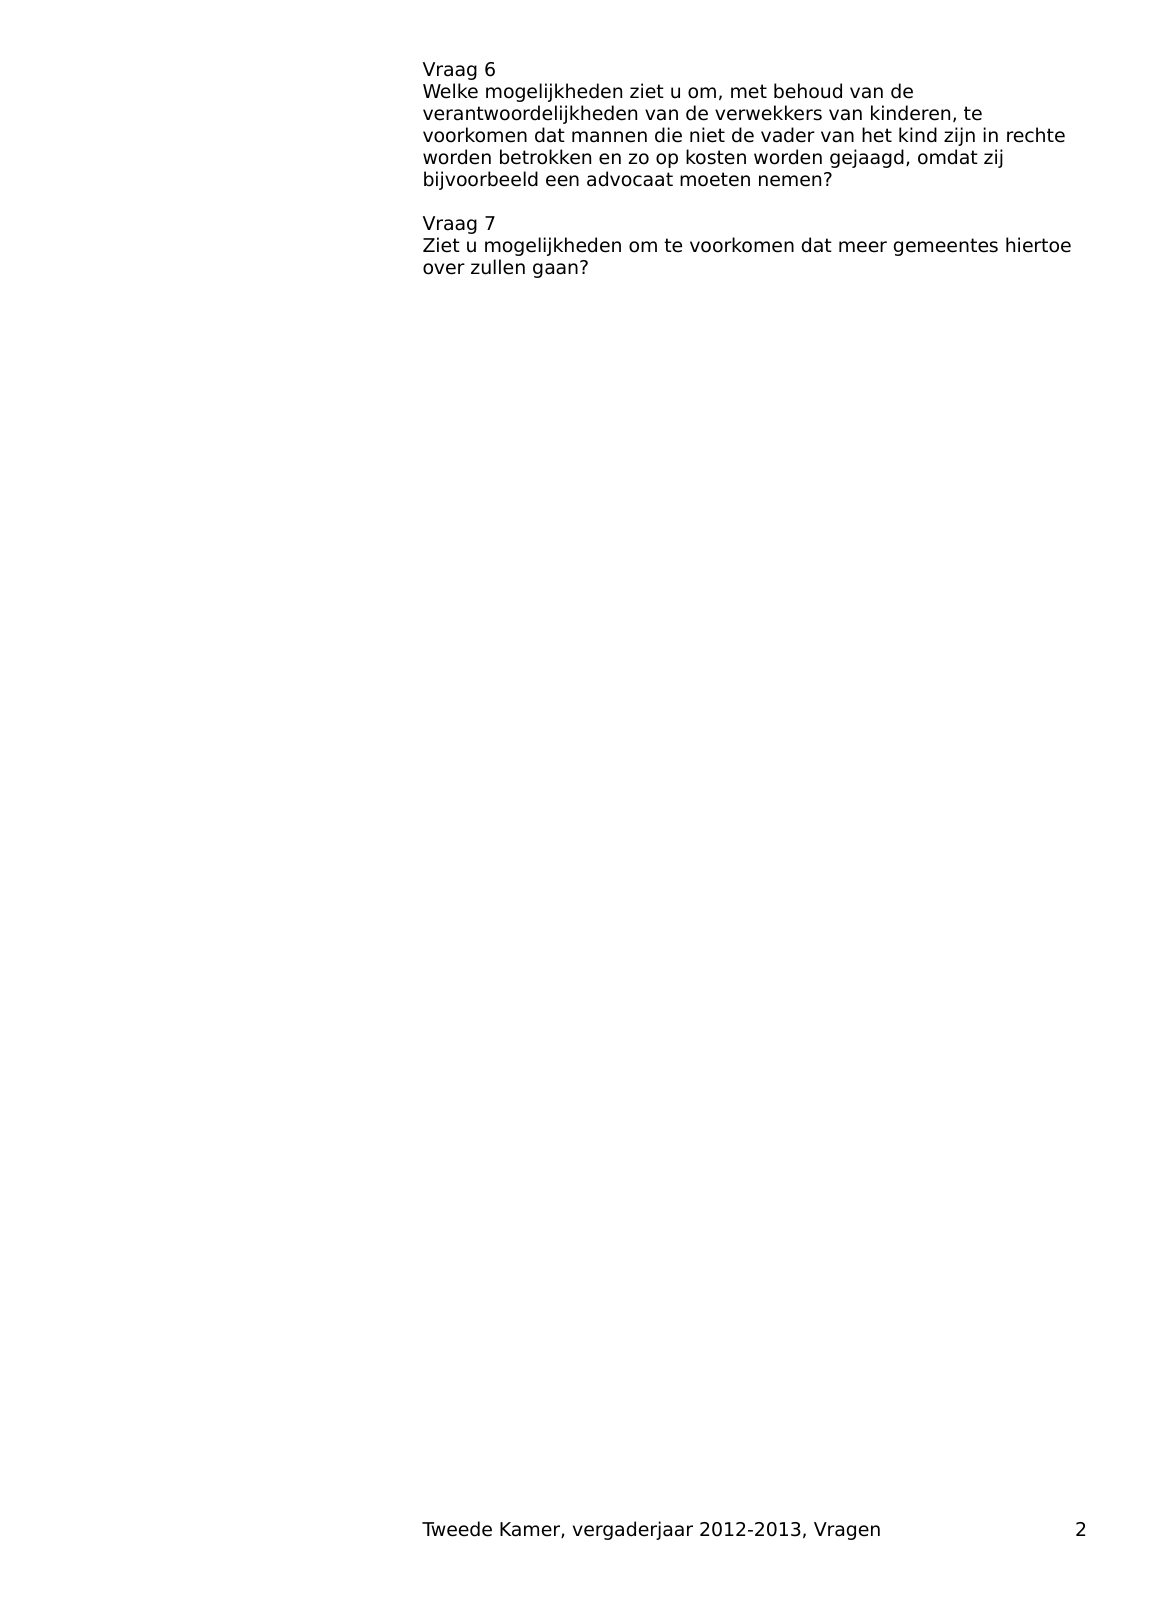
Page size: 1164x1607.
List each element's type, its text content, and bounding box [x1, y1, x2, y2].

text Ziet u mogelijkheden om te voorkomen dat meer gemeentes hiertoe over zullen gaan? [422, 235, 1087, 279]
text Vraag 6 [422, 59, 1087, 81]
text Welke mogelijkheden ziet u om, met behoud van de verantwoordelijkheden van de verwekkers van kinderen, te voorkomen dat mannen die niet de vader van het kind zijn in rechte worden betrokken en zo op kosten worden gejaagd, omdat zij bijvoorbeeld een advocaat moeten nemen? [422, 81, 1087, 191]
text Vraag 7 [422, 213, 1087, 235]
